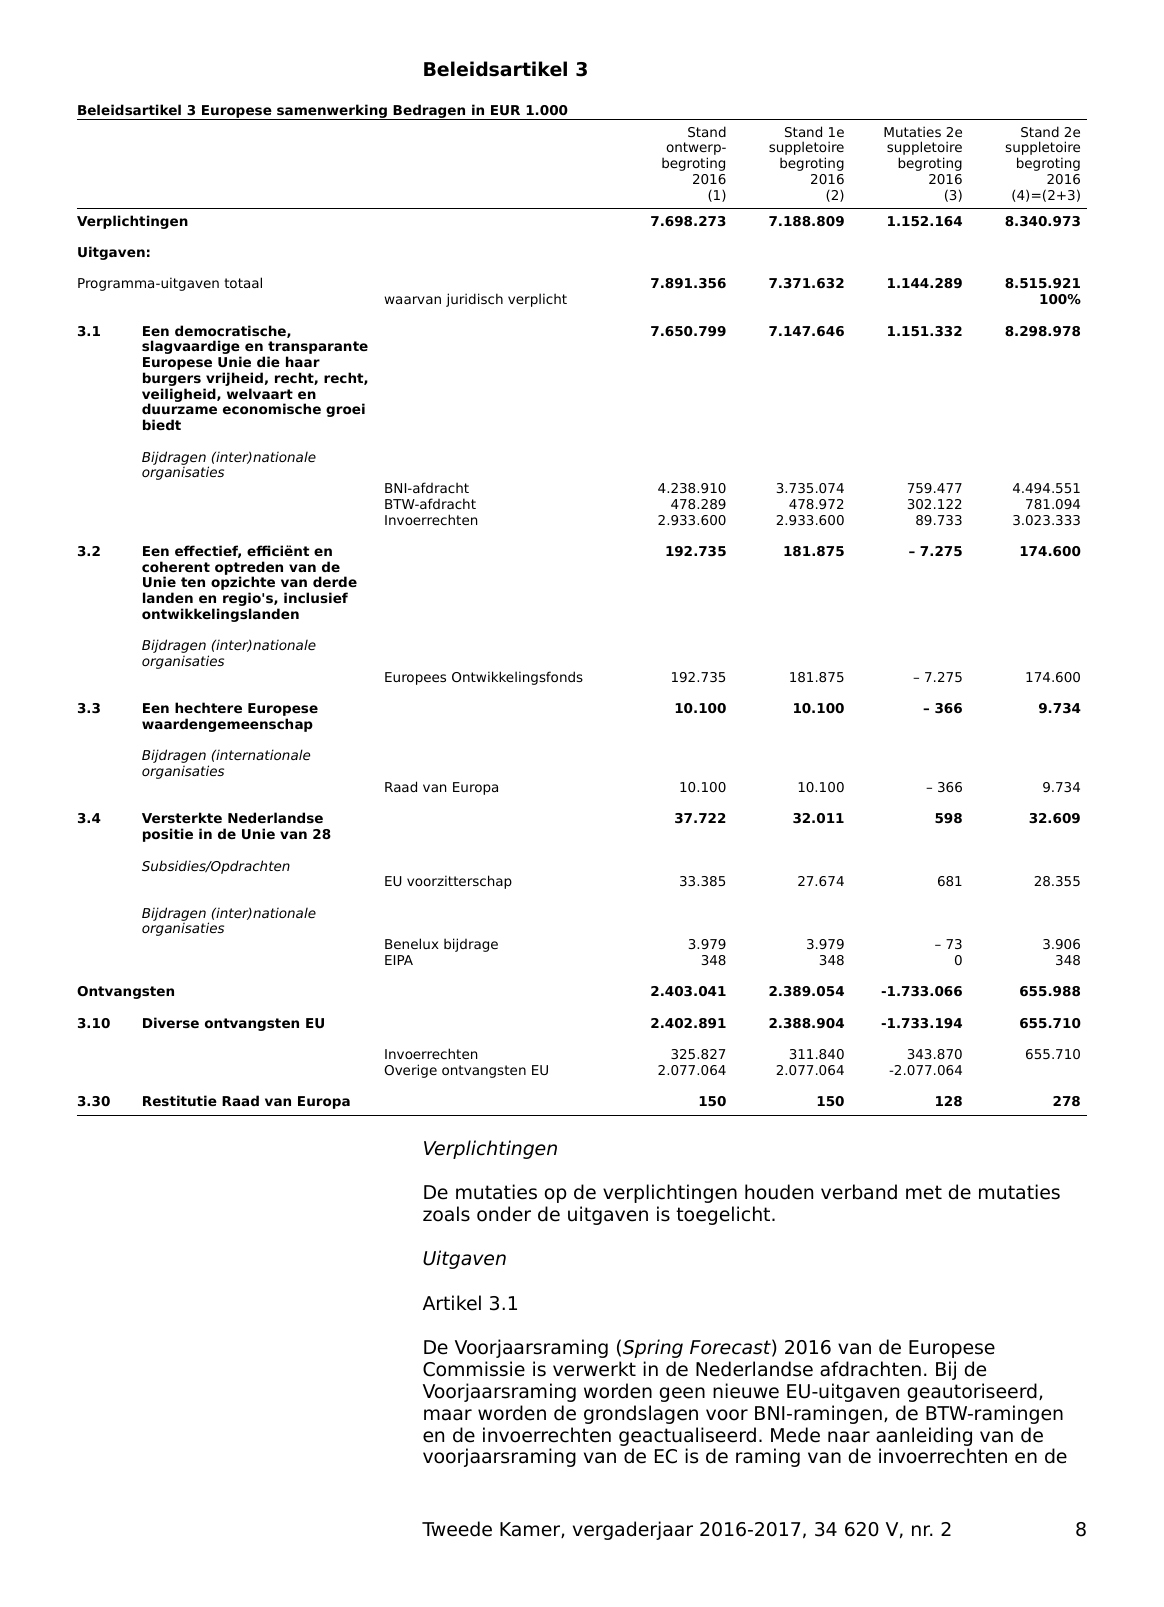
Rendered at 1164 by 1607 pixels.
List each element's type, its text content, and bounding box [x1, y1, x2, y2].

table_cell 7.891.356 [614, 276, 732, 292]
table_cell [969, 261, 1087, 276]
table_cell 4.494.551 [969, 481, 1087, 497]
table_cell [136, 733, 378, 748]
table_cell – 366 [850, 701, 968, 732]
table_cell [378, 969, 614, 984]
table_cell – 7.275 [850, 544, 968, 622]
table_cell 3.4 [77, 811, 136, 843]
table_cell [77, 292, 136, 308]
table_cell 27.674 [732, 874, 850, 890]
table_cell [850, 308, 968, 323]
table_cell [732, 969, 850, 984]
table_cell [77, 308, 136, 323]
table_cell 3.023.333 [969, 512, 1087, 528]
table_cell [378, 120, 614, 172]
table_cell [732, 858, 850, 874]
table_cell 2016 (2) [732, 172, 850, 208]
table_cell [614, 1079, 732, 1094]
table_cell [732, 308, 850, 323]
table_cell [136, 308, 378, 323]
table_cell 348 [732, 953, 850, 968]
table_cell [969, 843, 1087, 858]
table_cell [77, 1047, 136, 1063]
table_cell [136, 623, 378, 638]
table_cell [77, 623, 136, 638]
table_cell Stand 1e suppletoire begroting [732, 120, 850, 172]
table_cell – 366 [850, 780, 968, 795]
subtitle Beleidsartikel 3 [422, 59, 1087, 81]
table_cell [614, 292, 732, 308]
table_cell 348 [969, 953, 1087, 968]
table_cell [614, 969, 732, 984]
table_cell [378, 638, 614, 669]
table_cell [77, 858, 136, 874]
table_cell 278 [969, 1094, 1087, 1115]
table_cell [136, 512, 378, 528]
table_cell [378, 748, 614, 780]
table_cell [136, 937, 378, 953]
table_cell [732, 229, 850, 245]
table_cell [732, 890, 850, 906]
table_cell [614, 733, 732, 748]
table_cell [850, 733, 968, 748]
table_cell Invoerrechten [378, 1047, 614, 1063]
table_cell 3.3 [77, 701, 136, 732]
table_cell [850, 685, 968, 701]
table_cell [77, 795, 136, 811]
table_cell [969, 638, 1087, 669]
subtitle Artikel 3.1 [422, 1292, 1087, 1314]
table_cell 8.515.921 [969, 276, 1087, 292]
table_cell [77, 890, 136, 906]
table_cell [77, 1063, 136, 1078]
table_cell 181.875 [732, 544, 850, 622]
table_cell [378, 984, 614, 1000]
table_cell Stand ontwerp- begroting [614, 120, 732, 172]
table_cell 3.10 [77, 1016, 136, 1031]
table_cell [732, 795, 850, 811]
table_cell [378, 858, 614, 874]
table_cell [850, 229, 968, 245]
table_cell 150 [614, 1094, 732, 1115]
table_cell [136, 261, 378, 276]
table_cell [77, 449, 136, 481]
table_cell [77, 120, 378, 172]
table_cell Bijdragen (inter)nationale organisaties [136, 906, 378, 937]
table_cell [969, 733, 1087, 748]
table_cell [136, 953, 378, 968]
table_cell Programma-uitgaven totaal [77, 276, 378, 292]
table_cell [77, 497, 136, 512]
table_cell [850, 449, 968, 481]
table_cell 9.734 [969, 780, 1087, 795]
table_cell 598 [850, 811, 968, 843]
table_cell Subsidies/Opdrachten [136, 858, 378, 874]
table_cell [614, 229, 732, 245]
table_cell [136, 292, 378, 308]
table_cell [850, 1031, 968, 1047]
table_cell [378, 795, 614, 811]
table_cell [77, 748, 136, 780]
table_cell 4.238.910 [614, 481, 732, 497]
table_cell [969, 1031, 1087, 1047]
table_cell [77, 937, 136, 953]
table_cell 681 [850, 874, 968, 890]
table_cell [378, 733, 614, 748]
table_cell [136, 497, 378, 512]
table_cell 655.710 [969, 1047, 1087, 1063]
table_cell [614, 1000, 732, 1016]
table_cell [378, 308, 614, 323]
table_cell 1.151.332 [850, 324, 968, 434]
table_cell 192.735 [614, 670, 732, 685]
table_cell Invoerrechten [378, 512, 614, 528]
table_cell Een hechtere Europese waardengemeenschap [136, 701, 378, 732]
text De Voorjaarsraming (Spring Forecast) 2016 van de Europese Commissie is verwerkt in de Nederlandse afdrachten. Bij de Voorjaarsraming worden geen nieuwe EU-uitgaven geautoriseerd, maar worden de grondslagen voor BNI-ramingen, de BTW-ramingen en de invoerrechten geactualiseerd. Mede naar aanleiding van de voorjaarsraming van de EC is de raming van de invoerrechten en de [422, 1337, 1087, 1468]
table_cell Benelux bijdrage [378, 937, 614, 953]
table_cell [969, 748, 1087, 780]
table_cell [77, 481, 136, 497]
table_cell [77, 1000, 136, 1016]
table_cell [969, 449, 1087, 481]
table_cell Versterkte Nederlandse positie in de Unie van 28 [136, 811, 378, 843]
table_cell [969, 858, 1087, 874]
table_cell [732, 733, 850, 748]
table_cell 2.077.064 [732, 1063, 850, 1078]
table_cell [77, 670, 136, 685]
table_cell 7.371.632 [732, 276, 850, 292]
table_cell [378, 276, 614, 292]
table_cell [732, 748, 850, 780]
table_cell Restitutie Raad van Europa [136, 1094, 378, 1115]
table_cell 7.188.809 [732, 209, 850, 229]
table_cell Bijdragen (internationale organisaties [136, 748, 378, 780]
table_cell Overige ontvangsten EU [378, 1063, 614, 1078]
table_cell BNI-afdracht [378, 481, 614, 497]
table_cell -2.077.064 [850, 1063, 968, 1078]
table_cell 8.340.973 [969, 209, 1087, 229]
table_cell [136, 1031, 378, 1047]
table_cell 9.734 [969, 701, 1087, 732]
table_cell [136, 890, 378, 906]
table_cell [969, 969, 1087, 984]
table_cell 181.875 [732, 670, 850, 685]
table_cell [378, 528, 614, 544]
table_cell [77, 528, 136, 544]
table_cell Een effectief, efficiënt en coherent optreden van de Unie ten opzichte van derde landen en regio's, inclusief ontwikkelingslanden [136, 544, 378, 622]
table_cell [614, 748, 732, 780]
table_cell [378, 229, 614, 245]
table_cell Raad van Europa [378, 780, 614, 795]
table_cell [378, 324, 614, 434]
table_cell [77, 685, 136, 701]
table_cell [136, 229, 378, 245]
table_cell [969, 890, 1087, 906]
table_cell -1.733.066 [850, 984, 968, 1000]
table_cell [614, 843, 732, 858]
table_cell 7.698.273 [614, 209, 732, 229]
table_cell 2.402.891 [614, 1016, 732, 1031]
subtitle Verplichtingen [422, 1138, 1087, 1160]
table_cell [77, 906, 136, 937]
table_cell [77, 733, 136, 748]
table_cell Ontvangsten [77, 984, 378, 1000]
table_cell [969, 795, 1087, 811]
table_cell [850, 1079, 968, 1094]
table_cell [77, 874, 136, 890]
table_cell [732, 261, 850, 276]
table_cell [614, 528, 732, 544]
table_cell 150 [732, 1094, 850, 1115]
table_cell [732, 623, 850, 638]
table_cell 2.389.054 [732, 984, 850, 1000]
table_cell [378, 172, 614, 208]
table_cell [77, 843, 136, 858]
table_cell [136, 528, 378, 544]
table_header Beleidsartikel 3 Europese samenwerking Bedragen in EUR 1.000 [77, 103, 1087, 119]
table_cell [614, 308, 732, 323]
table_cell 128 [850, 1094, 968, 1115]
table_cell [378, 209, 614, 229]
table_cell [969, 685, 1087, 701]
table_cell [77, 953, 136, 968]
table_cell [136, 670, 378, 685]
table_cell Verplichtingen [77, 209, 378, 229]
table_cell [969, 229, 1087, 245]
table_cell [614, 623, 732, 638]
table_cell – 73 [850, 937, 968, 953]
table_cell [969, 1063, 1087, 1078]
table_cell 2.933.600 [732, 512, 850, 528]
table_cell [136, 1079, 378, 1094]
table_cell [614, 890, 732, 906]
table_cell 0 [850, 953, 968, 968]
table_cell [614, 638, 732, 669]
table_cell Europees Ontwikkelingsfonds [378, 670, 614, 685]
table_cell Bijdragen (inter)nationale organisaties [136, 638, 378, 669]
table_cell [850, 623, 968, 638]
table_cell [378, 245, 614, 261]
table_cell [732, 528, 850, 544]
table_cell [969, 434, 1087, 449]
table_cell [378, 843, 614, 858]
table_cell [850, 890, 968, 906]
table_cell [614, 858, 732, 874]
table_cell [77, 638, 136, 669]
table_cell 3.30 [77, 1094, 136, 1115]
table_cell EIPA [378, 953, 614, 968]
table_cell [136, 1063, 378, 1078]
table_cell [732, 1031, 850, 1047]
table_cell [77, 1079, 136, 1094]
table_cell – 7.275 [850, 670, 968, 685]
table_cell [614, 1031, 732, 1047]
table_cell [77, 229, 136, 245]
table_cell [732, 638, 850, 669]
table_cell 174.600 [969, 544, 1087, 622]
table_cell [614, 906, 732, 937]
table_cell 10.100 [614, 701, 732, 732]
table_cell 759.477 [850, 481, 968, 497]
table_cell Bijdragen (inter)nationale organisaties [136, 449, 378, 481]
table_cell [614, 261, 732, 276]
table_cell 302.122 [850, 497, 968, 512]
table_cell [77, 261, 136, 276]
table_cell [136, 434, 378, 449]
table_cell Een democratische, slagvaardige en transparante Europese Unie die haar burgers vrijheid, recht, recht, veiligheid, welvaart en duurzame economische groei biedt [136, 324, 378, 434]
table_cell [850, 1000, 968, 1016]
table_cell [77, 512, 136, 528]
table_cell [77, 1031, 136, 1047]
table_cell 348 [614, 953, 732, 968]
table_cell [732, 292, 850, 308]
table_cell [732, 1079, 850, 1094]
table_cell 100% [969, 292, 1087, 308]
table_cell [378, 1016, 614, 1031]
table_cell 478.972 [732, 497, 850, 512]
table_cell [378, 1079, 614, 1094]
table_cell [378, 685, 614, 701]
table_cell [378, 906, 614, 937]
table_cell [732, 906, 850, 937]
table_cell 10.100 [732, 780, 850, 795]
table_cell [378, 1000, 614, 1016]
table_cell [969, 1079, 1087, 1094]
table_cell [614, 245, 732, 261]
table_cell [136, 685, 378, 701]
table_cell [136, 1000, 378, 1016]
table_cell 10.100 [732, 701, 850, 732]
table_cell 3.979 [732, 937, 850, 953]
table_cell [77, 172, 378, 208]
table_cell 343.870 [850, 1047, 968, 1063]
table_cell 311.840 [732, 1047, 850, 1063]
table_cell 174.600 [969, 670, 1087, 685]
table_cell Mutaties 2e suppletoire begroting [850, 120, 968, 172]
table_cell 478.289 [614, 497, 732, 512]
table_cell 655.710 [969, 1016, 1087, 1031]
table_cell 1.152.164 [850, 209, 968, 229]
table_cell [969, 1000, 1087, 1016]
table_cell Uitgaven: [77, 245, 378, 261]
table_cell [850, 434, 968, 449]
table_cell [614, 795, 732, 811]
table_cell 32.609 [969, 811, 1087, 843]
table_cell 2.077.064 [614, 1063, 732, 1078]
table_cell 28.355 [969, 874, 1087, 890]
table_cell 2016 (1) [614, 172, 732, 208]
text De mutaties op de verplichtingen houden verband met de mutaties zoals onder de uitgaven is toegelicht. [422, 1182, 1087, 1226]
table_cell 1.144.289 [850, 276, 968, 292]
table_cell 655.988 [969, 984, 1087, 1000]
subtitle Uitgaven [422, 1248, 1087, 1270]
table_cell [850, 261, 968, 276]
table_cell 89.733 [850, 512, 968, 528]
table_cell [732, 843, 850, 858]
table_cell 32.011 [732, 811, 850, 843]
table_cell [850, 292, 968, 308]
table_cell [969, 906, 1087, 937]
table_cell [850, 528, 968, 544]
table_cell 3.2 [77, 544, 136, 622]
table_cell [732, 434, 850, 449]
table_cell 10.100 [614, 780, 732, 795]
table_cell 2.388.904 [732, 1016, 850, 1031]
table_cell [614, 685, 732, 701]
table_cell 2.403.041 [614, 984, 732, 1000]
table_cell [850, 843, 968, 858]
table_cell [614, 434, 732, 449]
table_cell [136, 1047, 378, 1063]
table_cell 3.979 [614, 937, 732, 953]
table_cell [136, 843, 378, 858]
table_cell [136, 481, 378, 497]
table_cell [850, 245, 968, 261]
table_cell 3.735.074 [732, 481, 850, 497]
table_cell [969, 308, 1087, 323]
table_cell 192.735 [614, 544, 732, 622]
table_cell [850, 795, 968, 811]
table_cell [850, 906, 968, 937]
table_cell [136, 780, 378, 795]
table_cell [850, 638, 968, 669]
table_cell waarvan juridisch verplicht [378, 292, 614, 308]
table_cell Stand 2e suppletoire begroting [969, 120, 1087, 172]
table_cell [378, 1031, 614, 1047]
table_cell 7.650.799 [614, 324, 732, 434]
table_cell 2.933.600 [614, 512, 732, 528]
table_cell [77, 780, 136, 795]
table_cell [378, 890, 614, 906]
table_cell [969, 623, 1087, 638]
table_cell 3.906 [969, 937, 1087, 953]
table_cell 325.827 [614, 1047, 732, 1063]
table_cell [378, 623, 614, 638]
table_cell 37.722 [614, 811, 732, 843]
table_cell [77, 969, 136, 984]
table_cell [77, 434, 136, 449]
table_cell [378, 1094, 614, 1115]
table_cell [969, 528, 1087, 544]
table_cell [732, 449, 850, 481]
table_cell [378, 449, 614, 481]
table_cell 7.147.646 [732, 324, 850, 434]
table_cell 781.094 [969, 497, 1087, 512]
table_cell [732, 245, 850, 261]
table_cell [136, 874, 378, 890]
table_cell [732, 1000, 850, 1016]
table_cell 3.1 [77, 324, 136, 434]
table_cell [969, 245, 1087, 261]
table_cell BTW-afdracht [378, 497, 614, 512]
table_cell 2016 (4)=(2+3) [969, 172, 1087, 208]
table_cell [378, 701, 614, 732]
table_cell [850, 748, 968, 780]
table_cell [378, 434, 614, 449]
table_cell [614, 449, 732, 481]
table_cell [136, 795, 378, 811]
table_cell [378, 811, 614, 843]
table_cell [850, 969, 968, 984]
table_cell [136, 969, 378, 984]
table_cell 8.298.978 [969, 324, 1087, 434]
table_cell Diverse ontvangsten EU [136, 1016, 378, 1031]
table_cell [850, 858, 968, 874]
table_cell [378, 544, 614, 622]
table_cell 2016 (3) [850, 172, 968, 208]
table_cell 33.385 [614, 874, 732, 890]
table_cell [732, 685, 850, 701]
table_cell -1.733.194 [850, 1016, 968, 1031]
table_cell [378, 261, 614, 276]
table_cell EU voorzitterschap [378, 874, 614, 890]
